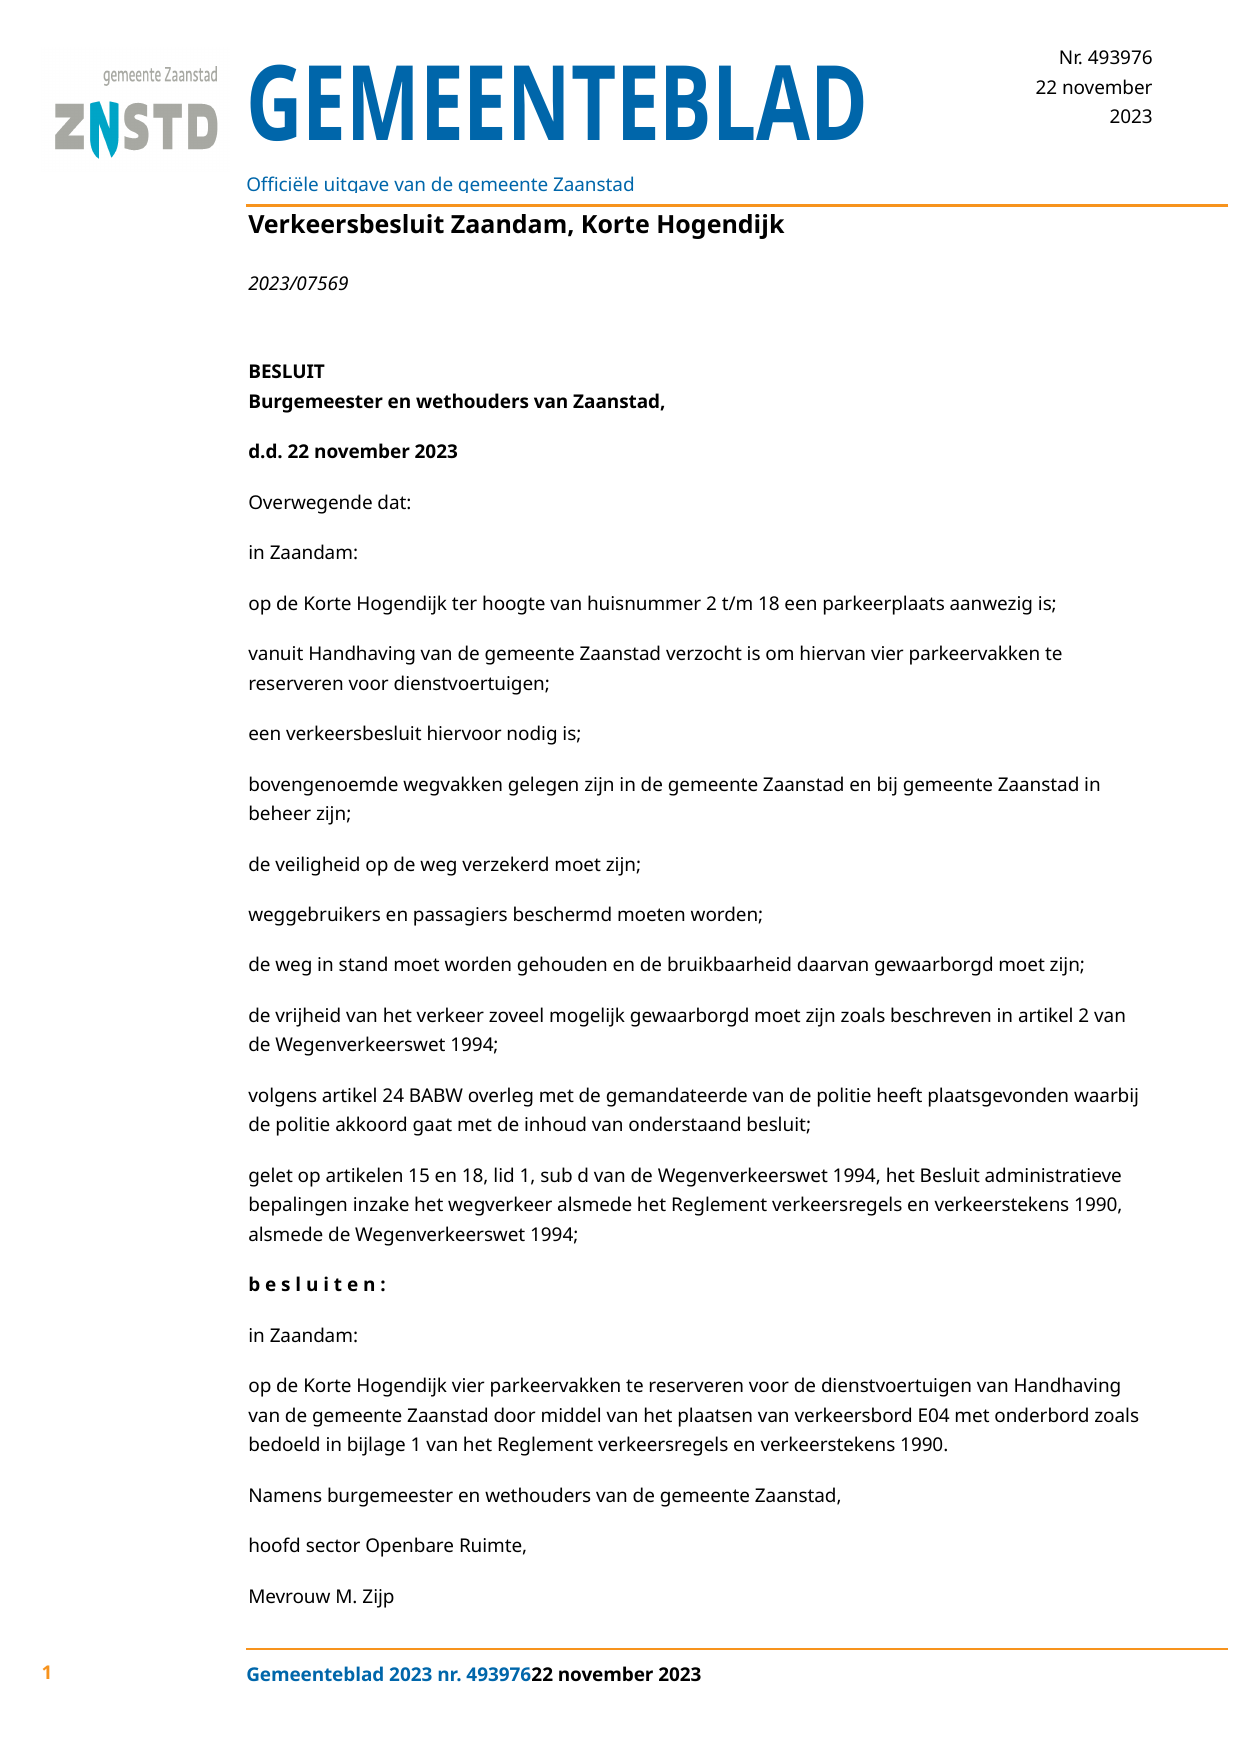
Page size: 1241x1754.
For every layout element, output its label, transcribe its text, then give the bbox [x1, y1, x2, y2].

text Mevrouw M. Zijp [248, 1583, 1152, 1609]
text een verkeersbesluit hiervoor nodig is; [248, 720, 1152, 746]
text bovengenoemde wegvakken gelegen zijn in de gemeente Zaanstad en bij gemeente Zaanstad in beheer zijn; [248, 771, 1152, 826]
text BESLUIT [248, 359, 1152, 384]
text b e s l u i t e n : [248, 1272, 1152, 1297]
text op de Korte Hogendijk ter hoogte van huisnummer 2 t/m 18 een parkeerplaats aanwezig is; [248, 590, 1152, 616]
text Namens burgemeester en wethouders van de gemeente Zaanstad, [248, 1482, 1152, 1508]
text d.d. 22 november 2023 [248, 439, 1152, 464]
text in Zaandam: [248, 539, 1152, 565]
text Overwegende dat: [248, 489, 1152, 515]
text de weg in stand moet worden gehouden en de bruikbaarheid daarvan gewaarborgd moet zijn; [248, 952, 1152, 977]
text Burgemeester en wethouders van Zaanstad, [248, 388, 1152, 414]
text vanuit Handhaving van de gemeente Zaanstad verzocht is om hiervan vier parkeervakken te reserveren voor dienstvoertuigen; [248, 640, 1152, 696]
text hoofd sector Openbare Ruimte, [248, 1532, 1152, 1558]
text weggebruikers en passagiers beschermd moeten worden; [248, 901, 1152, 927]
picture [41, 47, 231, 172]
text volgens artikel 24 BABW overleg met de gemandateerde van de politie heeft plaatsgevonden waarbij de politie akkoord gaat met de inhoud van onderstaand besluit; [248, 1082, 1152, 1137]
text Verkeersbesluit Zaandam, Korte Hogendijk [248, 207, 1152, 241]
text op de Korte Hogendijk vier parkeervakken te reserveren voor de dienstvoertuigen van Handhaving van de gemeente Zaanstad door middel van het plaatsen van verkeersbord E04 met onderbord zoals bedoeld in bijlage 1 van het Reglement verkeersregels en verkeerstekens 1990. [248, 1372, 1152, 1457]
text de veiligheid op de weg verzekerd moet zijn; [248, 851, 1152, 877]
text 2023/07569 [248, 270, 1152, 296]
text in Zaandam: [248, 1322, 1152, 1348]
text de vrijheid van het verkeer zoveel mogelijk gewaarborgd moet zijn zoals beschreven in artikel 2 van de Wegenverkeerswet 1994; [248, 1002, 1152, 1057]
text gelet op artikelen 15 en 18, lid 1, sub d van de Wegenverkeerswet 1994, het Besluit administratieve bepalingen inzake het wegverkeer alsmede het Reglement verkeersregels en verkeerstekens 1990, alsmede de Wegenverkeerswet 1994; [248, 1162, 1152, 1247]
